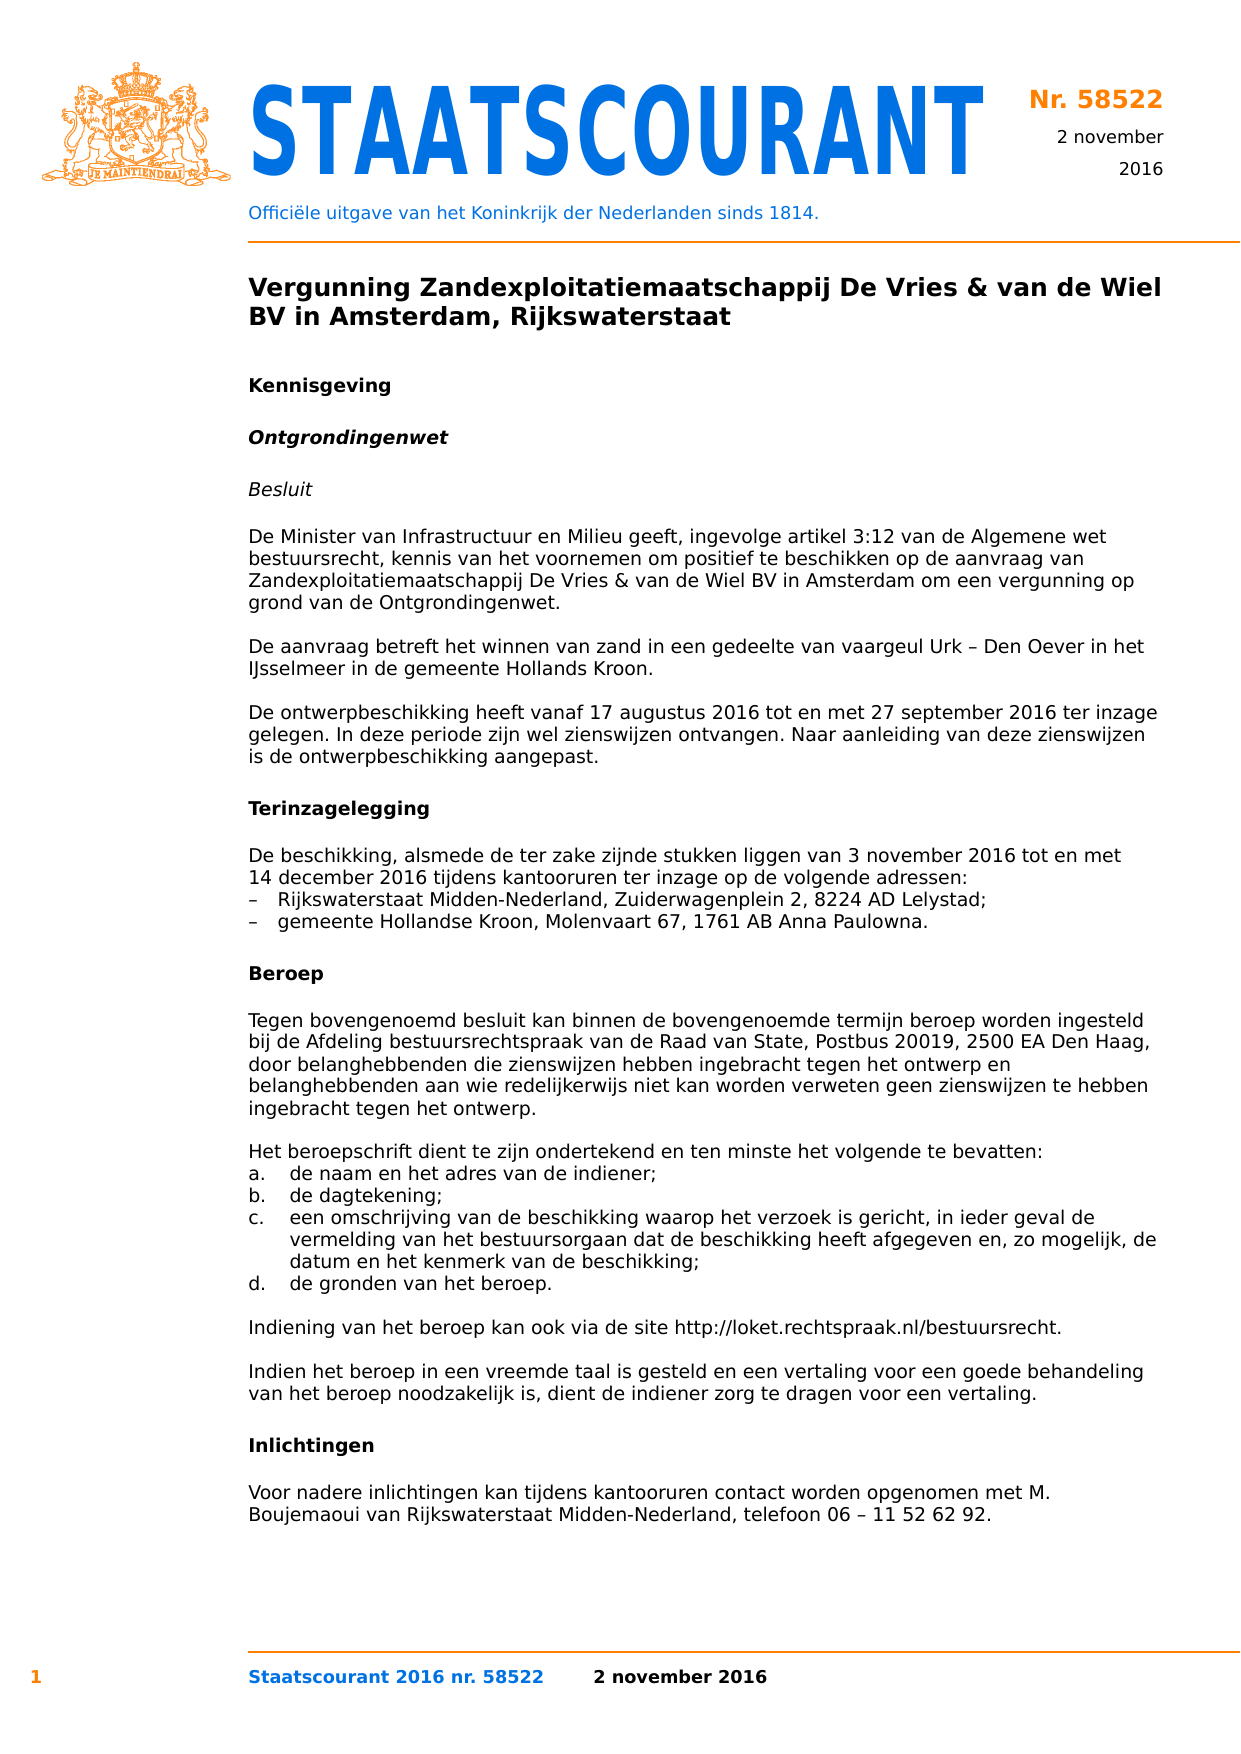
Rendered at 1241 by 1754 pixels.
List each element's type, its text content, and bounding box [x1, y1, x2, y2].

subtitle Terinzagelegging [248, 798, 1163, 819]
text Tegen bovengenoemd besluit kan binnen de bovengenoemde termijn beroep worden ingesteld bij de Afdeling bestuursrechtspraak van de Raad van State, Postbus 20019, 2500 EA Den Haag, door belanghebbenden die zienswijzen hebben ingebracht tegen het ontwerp en belanghebbenden aan wie redelijkerwijs niet kan worden verweten geen zienswijzen te hebben ingebracht tegen het ontwerp. [248, 1009, 1163, 1119]
subtitle Kennisgeving [248, 375, 1163, 397]
text b. de dagtekening; [248, 1185, 1163, 1207]
subtitle Beroep [248, 962, 1163, 984]
picture [41, 62, 231, 186]
text d. de gronden van het beroep. [248, 1273, 1163, 1295]
table_header STAATSCOURANT [248, 62, 998, 203]
text Indien het beroep in een vreemde taal is gesteld en een vertaling voor een goede behandeling van het beroep noodzakelijk is, dient de indiener zorg te dragen voor een vertaling. [248, 1361, 1163, 1405]
text De aanvraag betreft het winnen van zand in een gedeelte van vaargeul Urk – Den Oever in het IJsselmeer in de gemeente Hollands Kroon. [248, 636, 1163, 680]
table_cell Officiële uitgave van het Koninkrijk der Nederlanden sinds 1814. [248, 203, 1240, 241]
text Voor nadere inlichtingen kan tijdens kantooruren contact worden opgenomen met M. Boujemaoui van Rijkswaterstaat Midden-Nederland, telefoon 06 – 11 52 62 92. [248, 1482, 1163, 1526]
text c. een omschrijving van de beschikking waarop het verzoek is gericht, in ieder geval de vermelding van het bestuursorgaan dat de beschikking heeft afgegeven en, zo mogelijk, de datum en het kenmerk van de beschikking; [248, 1207, 1163, 1273]
subtitle Vergunning Zandexploitatiemaatschappij De Vries & van de Wiel BV in Amsterdam, Rijkswaterstaat [248, 273, 1163, 331]
table_header Nr. 58522 [998, 62, 1240, 121]
subtitle Besluit [248, 479, 1163, 501]
subtitle Ontgrondingenwet [248, 427, 1163, 449]
table_cell 2016 [998, 153, 1240, 203]
text De ontwerpbeschikking heeft vanaf 17 augustus 2016 tot en met 27 september 2016 ter inzage gelegen. In deze periode zijn wel zienswijzen ontvangen. Naar aanleiding van deze zienswijzen is de ontwerpbeschikking aangepast. [248, 702, 1163, 768]
text – Rijkswaterstaat Midden-Nederland, Zuiderwagenplein 2, 8224 AD Lelystad; [248, 888, 1163, 911]
text De beschikking, alsmede de ter zake zijnde stukken liggen van 3 november 2016 tot en met 14 december 2016 tijdens kantooruren ter inzage op de volgende adressen: [248, 844, 1163, 888]
text De Minister van Infrastructuur en Milieu geeft, ingevolge artikel 3:12 van de Algemene wet bestuursrecht, kennis van het voornemen om positief te beschikken op de aanvraag van Zandexploitatie­maatschappij De Vries & van de Wiel BV in Amsterdam om een vergunning op grond van de Ontgrondingenwet. [248, 526, 1163, 614]
table_cell 2 november [998, 121, 1240, 153]
text Het beroepschrift dient te zijn ondertekend en ten minste het volgende te bevatten: [248, 1141, 1163, 1163]
subtitle Inlichtingen [248, 1435, 1163, 1457]
text Indiening van het beroep kan ook via de site http://loket.rechtspraak.nl/bestuursrecht. [248, 1317, 1163, 1339]
text a. de naam en het adres van de indiener; [248, 1163, 1163, 1185]
text – gemeente Hollandse Kroon, Molenvaart 67, 1761 AB Anna Paulowna. [248, 911, 1163, 932]
table_header [25, 62, 248, 241]
